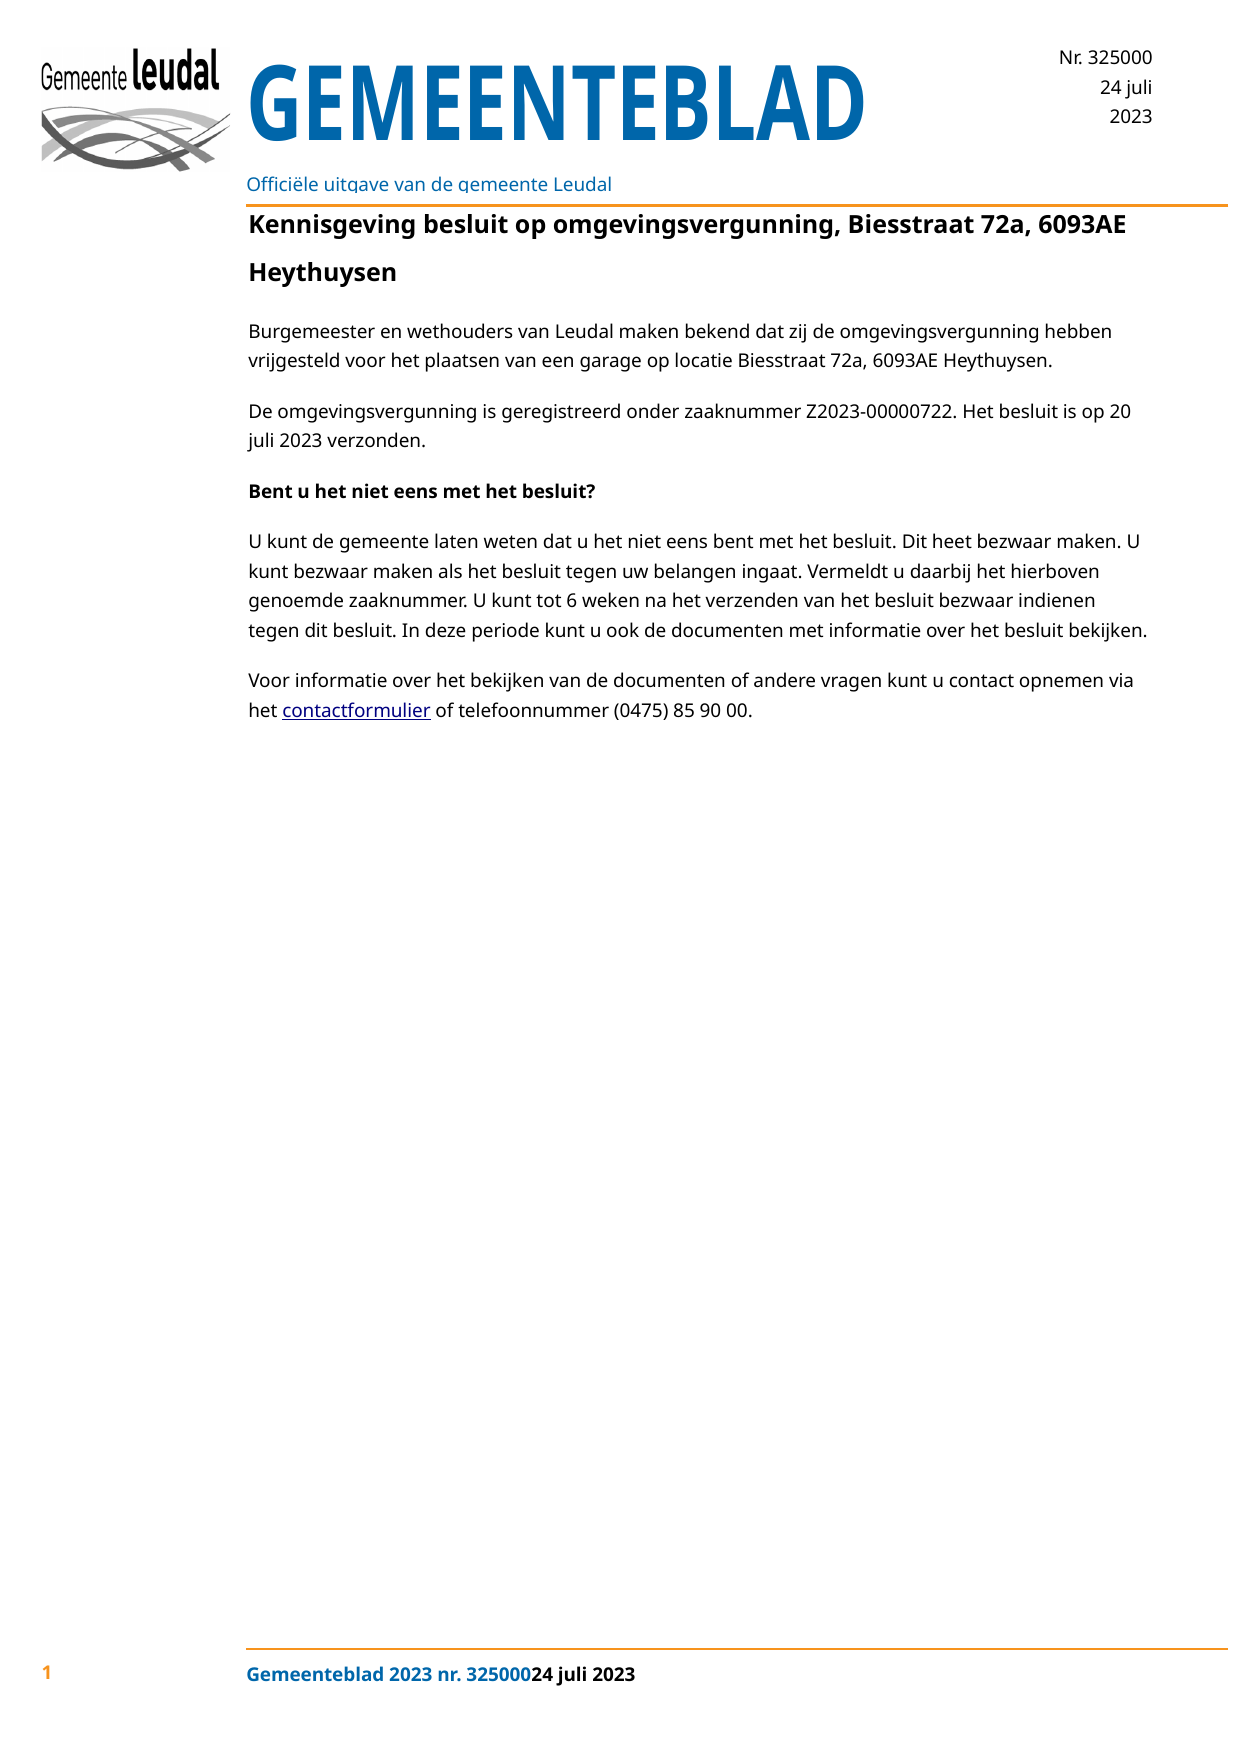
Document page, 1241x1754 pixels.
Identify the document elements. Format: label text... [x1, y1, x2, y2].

picture [41, 47, 231, 172]
text De omgevingsvergunning is geregistreerd onder zaaknummer Z2023-00000722. Het besluit is op 20 juli 2023 verzonden. [248, 398, 1152, 453]
text Burgemeester en wethouders van Leudal maken bekend dat zij de omgevingsvergunning hebben vrijgesteld voor het plaatsen van een garage op locatie Biesstraat 72a, 6093AE Heythuysen. [248, 318, 1152, 373]
text U kunt de gemeente laten weten dat u het niet eens bent met het besluit. Dit heet bezwaar maken. U kunt bezwaar maken als het besluit tegen uw belangen ingaat. Vermeldt u daarbij het hierboven genoemde zaaknummer. U kunt tot 6 weken na het verzenden van het besluit bezwaar indienen tegen dit besluit. In deze periode kunt u ook de documenten met informatie over het besluit bekijken. [248, 528, 1152, 643]
text Kennisgeving besluit op omgevingsvergunning, Biesstraat 72a, 6093AE Heythuysen [248, 207, 1152, 288]
text Bent u het niet eens met het besluit? [248, 478, 1152, 504]
text Voor informatie over het bekijken van de documenten of andere vragen kunt u contact opnemen via het contactformulier of telefoonnummer (0475) 85 90 00. [248, 667, 1152, 723]
